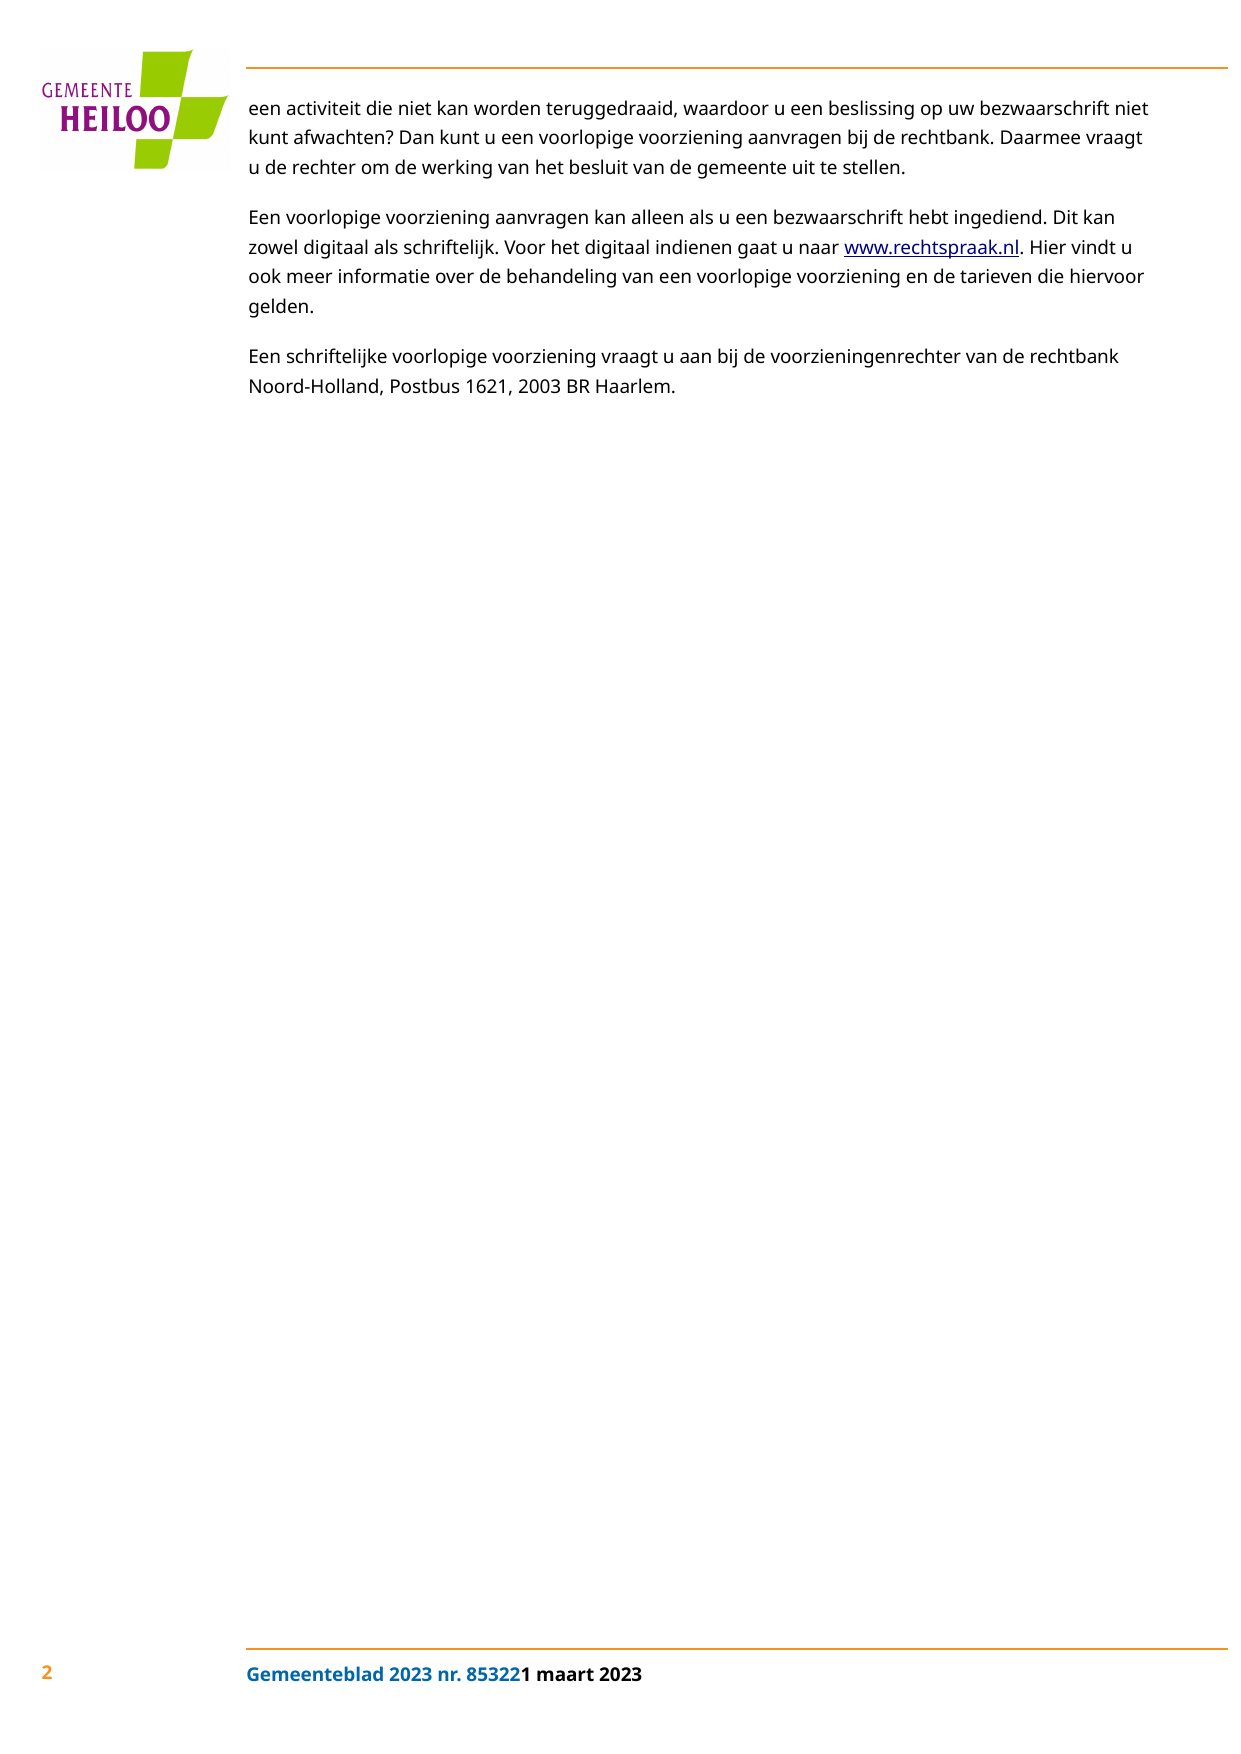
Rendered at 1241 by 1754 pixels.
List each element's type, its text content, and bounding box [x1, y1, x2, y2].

picture [41, 47, 231, 172]
text Een voorlopige voorziening aanvragen kan alleen als u een bezwaarschrift hebt ingediend. Dit kan zowel digitaal als schriftelijk. Voor het digitaal indienen gaat u naar www.rechtspraak.nl. Hier vindt u ook meer informatie over de behandeling van een voorlopige voorziening en de tarieven die hiervoor gelden. [248, 204, 1152, 319]
text een activiteit die niet kan worden teruggedraaid, waardoor u een beslissing op uw bezwaarschrift niet kunt afwachten? Dan kunt u een voorlopige voorziening aanvragen bij de rechtbank. Daarmee vraagt u de rechter om de werking van het besluit van de gemeente uit te stellen. [248, 95, 1152, 180]
text Een schriftelijke voorlopige voorziening vraagt u aan bij de voorzieningenrechter van de rechtbank Noord-Holland, Postbus 1621, 2003 BR Haarlem. [248, 343, 1152, 399]
